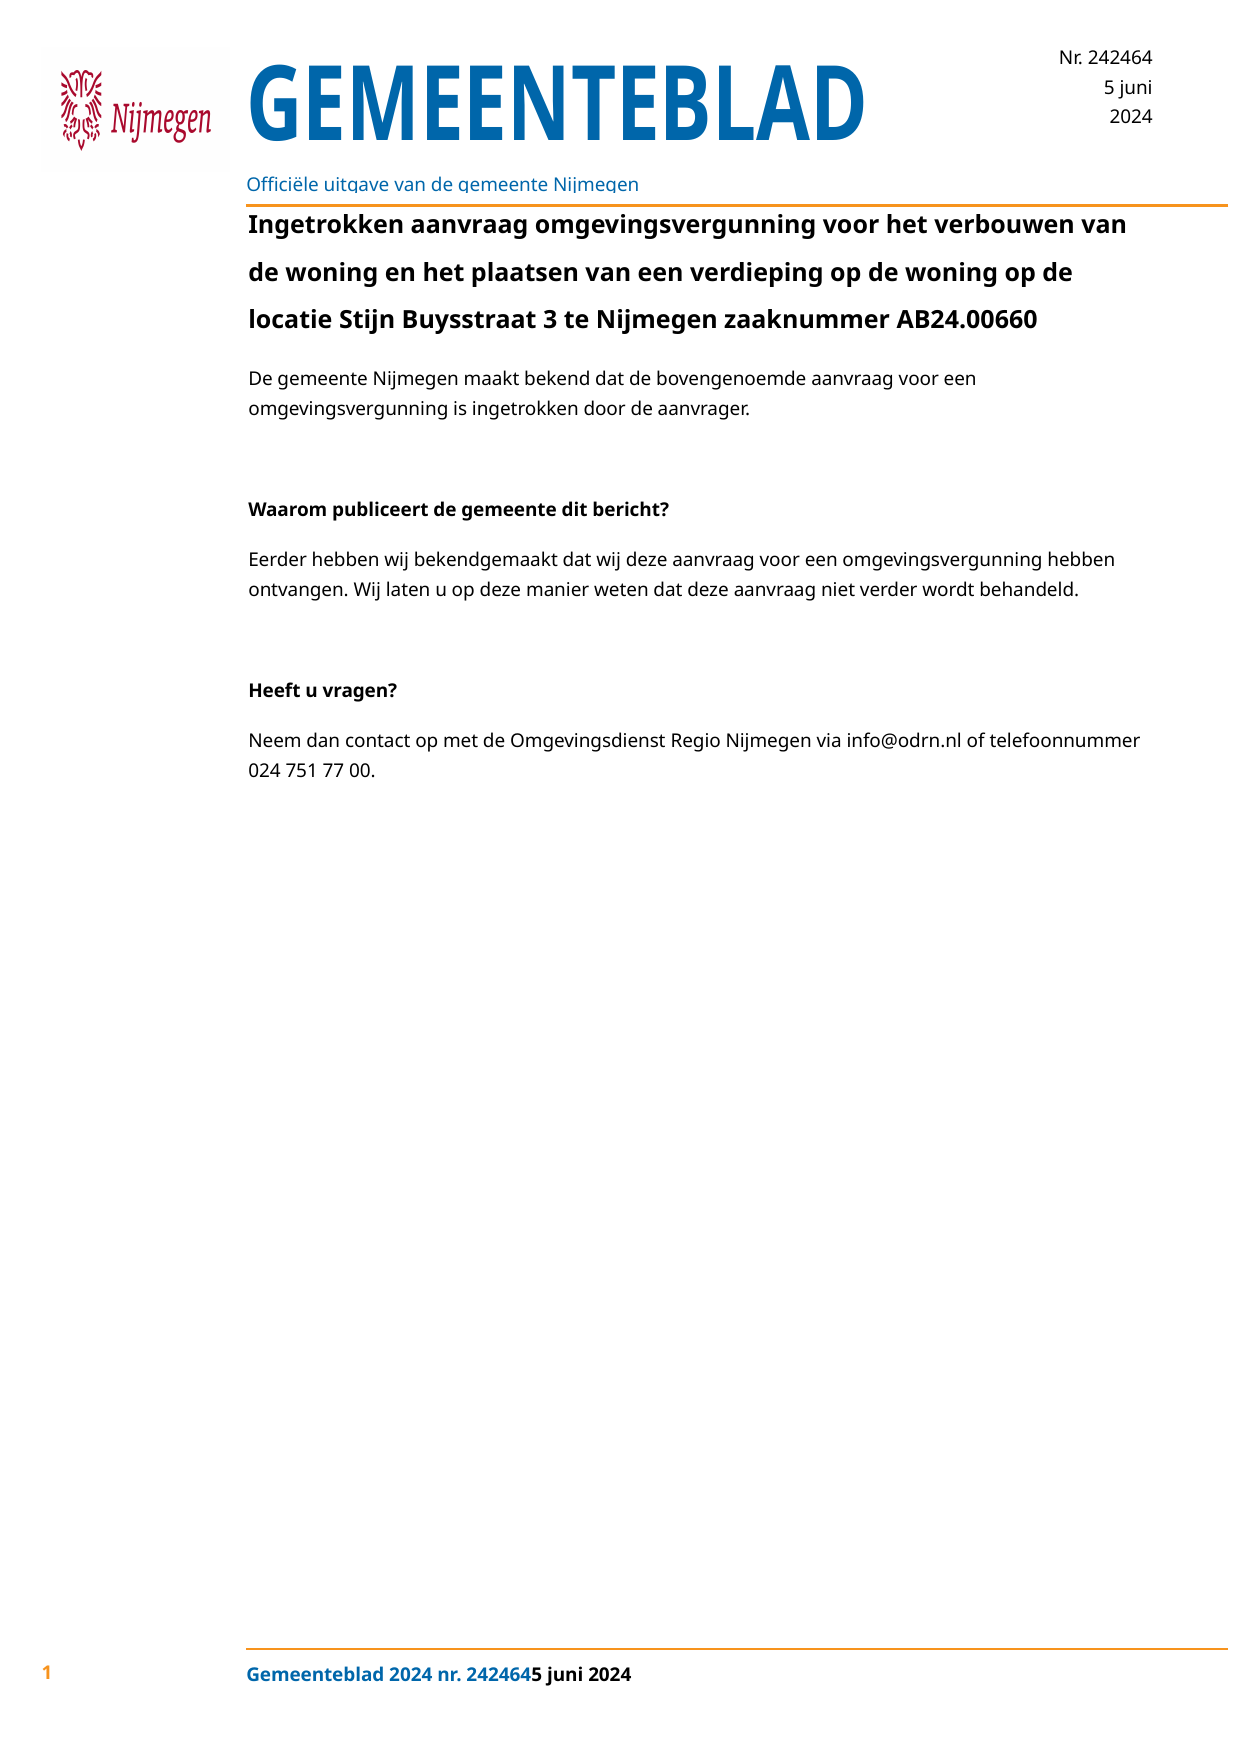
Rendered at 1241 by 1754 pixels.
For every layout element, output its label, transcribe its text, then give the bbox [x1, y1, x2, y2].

text Ingetrokken aanvraag omgevingsvergunning voor het verbouwen van de woning en het plaatsen van een verdieping op de woning op de locatie Stijn Buysstraat 3 te Nijmegen zaaknummer AB24.00660 [248, 207, 1152, 336]
text Eerder hebben wij bekendgemaakt dat wij deze aanvraag voor een omgevingsvergunning hebben ontvangen. Wij laten u op deze manier weten dat deze aanvraag niet verder wordt behandeld. [248, 546, 1152, 602]
picture [41, 47, 231, 172]
text Heeft u vragen? [248, 677, 1152, 702]
text Waarom publiceert de gemeente dit bericht? [248, 496, 1152, 522]
text De gemeente Nijmegen maakt bekend dat de bovengenoemde aanvraag voor een omgevingsvergunning is ingetrokken door de aanvrager. [248, 366, 1152, 421]
text Neem dan contact op met de Omgevingsdienst Regio Nijmegen via info@odrn.nl of telefoonnummer 024 751 77 00. [248, 727, 1152, 782]
